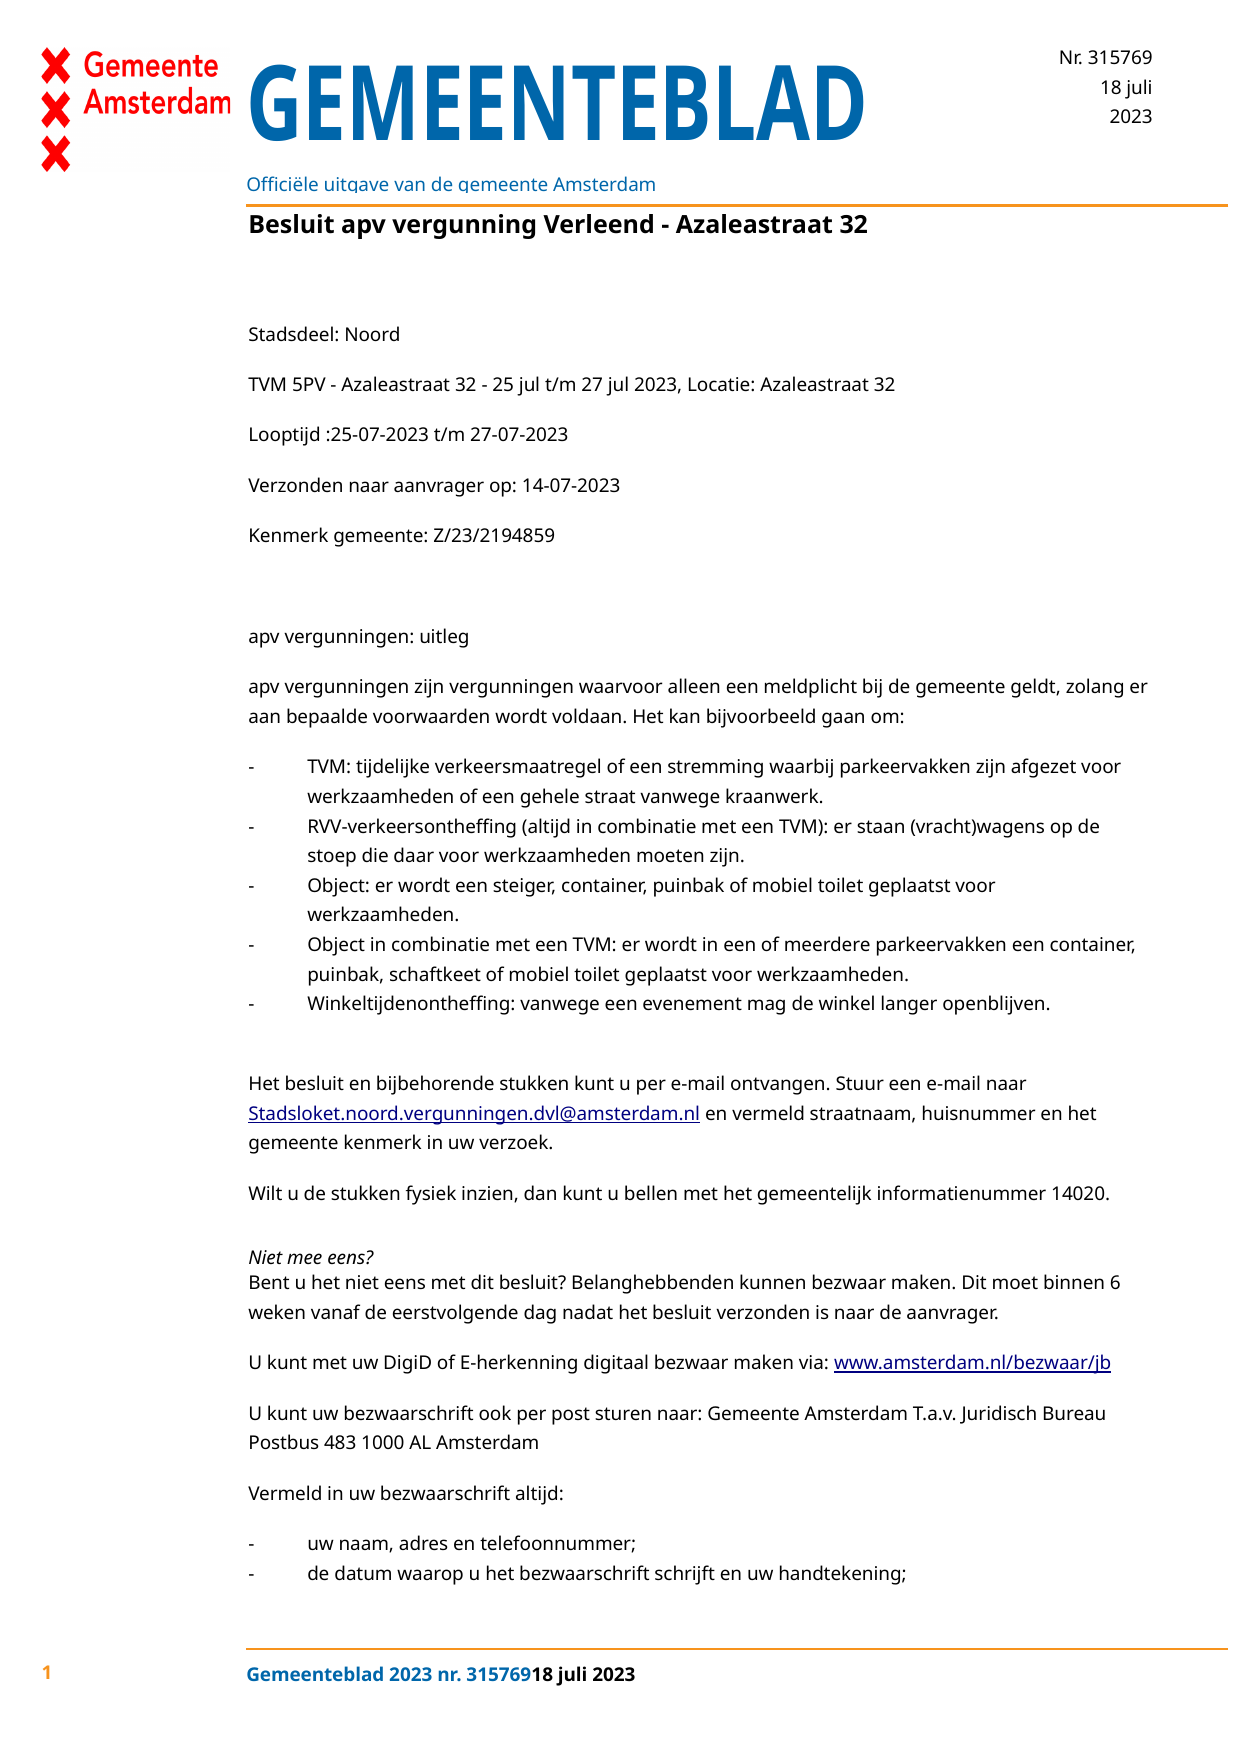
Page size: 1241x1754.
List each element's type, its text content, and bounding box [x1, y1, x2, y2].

text Bent u het niet eens met dit besluit? Belanghebbenden kunnen bezwaar maken. Dit moet binnen 6 weken vanaf de eerstvolgende dag nadat het besluit verzonden is naar de aanvrager. [248, 1269, 1152, 1325]
text apv vergunningen: uitleg [248, 623, 1152, 649]
text Vermeld in uw bezwaarschrift altijd: [248, 1480, 1152, 1506]
text U kunt uw bezwaarschrift ook per post sturen naar: Gemeente Amsterdam T.a.v. Juridisch Bureau Postbus 483 1000 AL Amsterdam [248, 1400, 1152, 1455]
text TVM 5PV - Azaleastraat 32 - 25 jul t/m 27 jul 2023, Locatie: Azaleastraat 32 [248, 371, 1152, 397]
text Kenmerk gemeente: Z/23/2194859 [248, 522, 1152, 548]
picture [41, 47, 231, 172]
text Het besluit en bijbehorende stukken kunt u per e-mail ontvangen. Stuur een e-mail naar Stadsloket.noord.vergunningen.dvl@amsterdam.nl en vermeld straatnaam, huisnummer en het gemeente kenmerk in uw verzoek. [248, 1070, 1152, 1155]
text Looptijd :25-07-2023 t/m 27-07-2023 [248, 422, 1152, 447]
list Winkeltijdenontheffing: vanwege een evenement mag de winkel langer openblijven. [248, 990, 1152, 1016]
text Stadsdeel: Noord [248, 321, 1152, 346]
text Niet mee eens? [248, 1244, 1152, 1269]
text apv vergunningen zijn vergunningen waarvoor alleen een meldplicht bij de gemeente geldt, zolang er aan bepaalde voorwaarden wordt voldaan. Het kan bijvoorbeeld gaan om: [248, 674, 1152, 729]
list TVM: tijdelijke verkeersmaatregel of een stremming waarbij parkeervakken zijn afgezet voor werkzaamheden of een gehele straat vanwege kraanwerk. [248, 754, 1152, 809]
text U kunt met uw DigiD of E-herkenning digitaal bezwaar maken via: www.amsterdam.nl/bezwaar/jb [248, 1349, 1152, 1375]
list RVV-verkeersontheffing (altijd in combinatie met een TVM): er staan (vracht)wagens op de stoep die daar voor werkzaamheden moeten zijn. [248, 813, 1152, 868]
list Object in combinatie met een TVM: er wordt in een of meerdere parkeervakken een container, puinbak, schaftkeet of mobiel toilet geplaatst voor werkzaamheden. [248, 931, 1152, 986]
list Object: er wordt een steiger, container, puinbak of mobiel toilet geplaatst voor werkzaamheden. [248, 872, 1152, 927]
text Besluit apv vergunning Verleend - Azaleastraat 32 [248, 207, 1152, 241]
text Wilt u de stukken fysiek inzien, dan kunt u bellen met het gemeentelijk informatienummer 14020. [248, 1180, 1152, 1206]
list uw naam, adres en telefoonnummer; [248, 1530, 1152, 1556]
text Verzonden naar aanvrager op: 14-07-2023 [248, 472, 1152, 498]
list de datum waarop u het bezwaarschrift schrijft en uw handtekening; [248, 1560, 1152, 1586]
